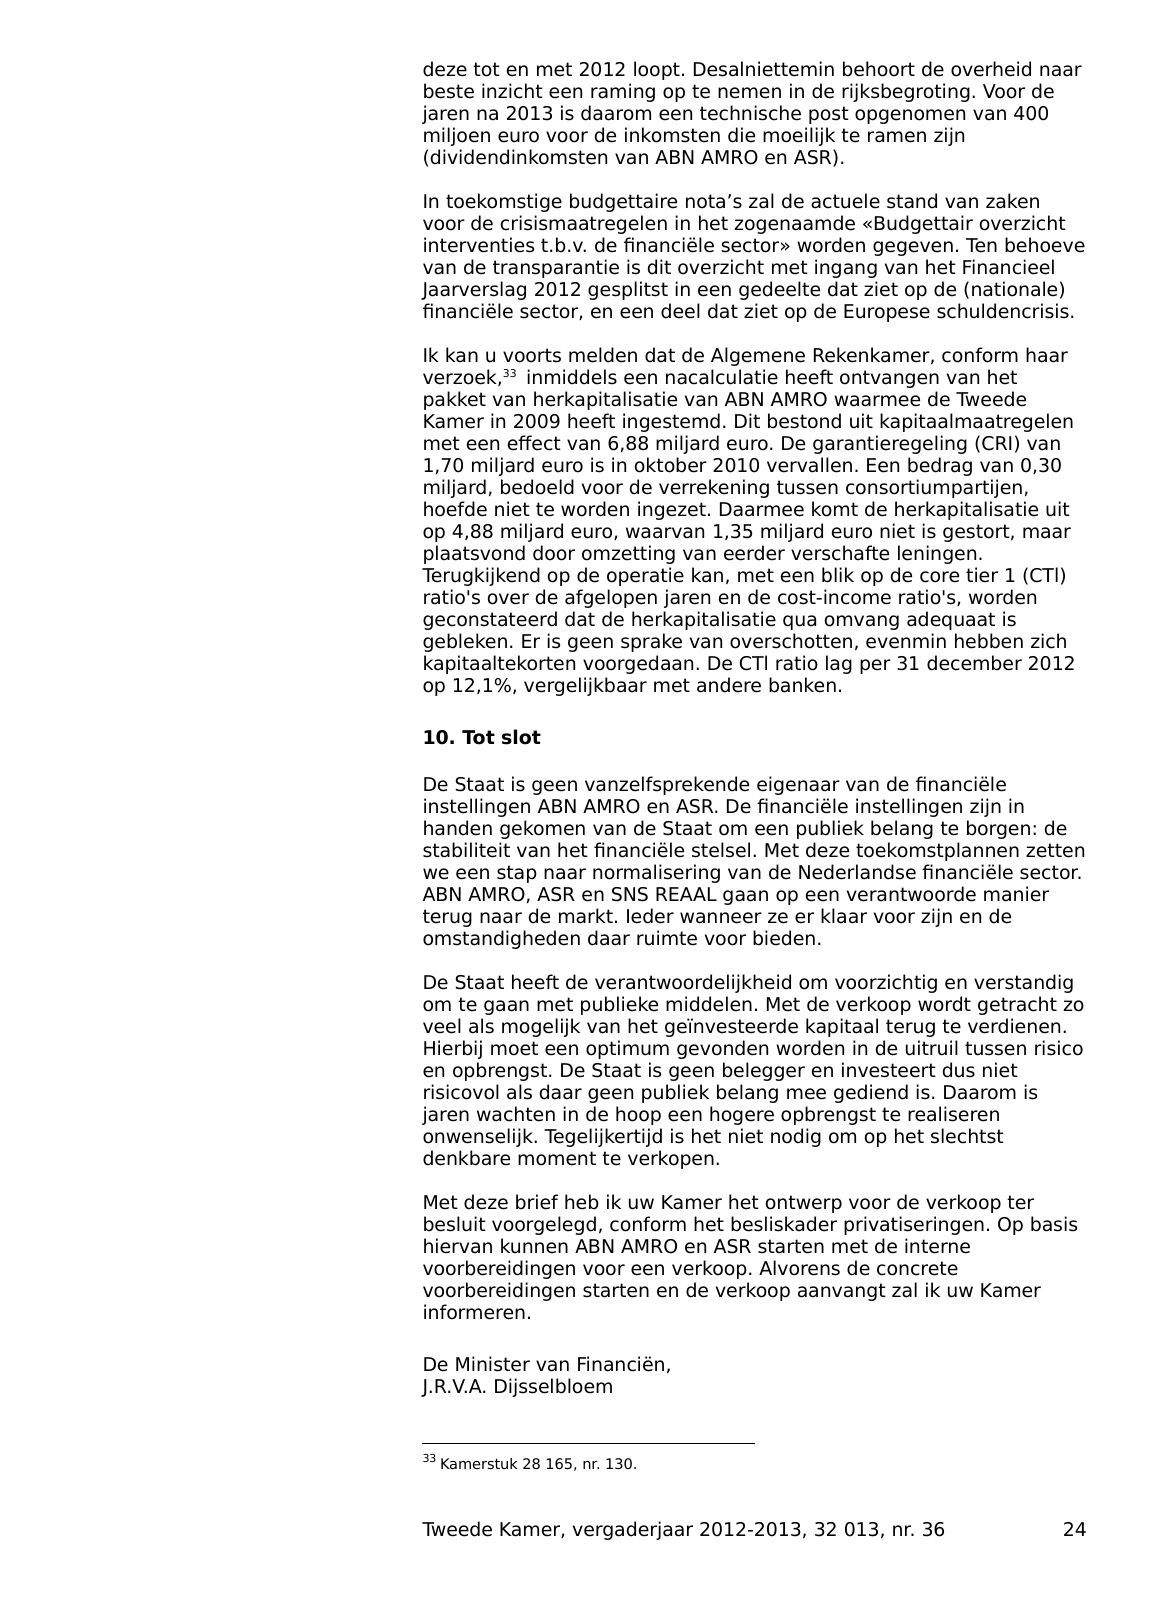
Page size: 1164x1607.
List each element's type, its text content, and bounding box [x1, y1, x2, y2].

text De Staat heeft de verantwoordelijkheid om voorzichtig en verstandig om te gaan met publieke middelen. Met de verkoop wordt getracht zo veel als mogelijk van het geïnvesteerde kapitaal terug te verdienen. Hierbij moet een optimum gevonden worden in de uitruil tussen risico en opbrengst. De Staat is geen belegger en investeert dus niet risicovol als daar geen publiek belang mee gediend is. Daarom is jaren wachten in de hoop een hogere opbrengst te realiseren onwenselijk. Tegelijkertijd is het niet nodig om op het slechtst denkbare moment te verkopen. [422, 972, 1087, 1170]
text De Staat is geen vanzelfsprekende eigenaar van de financiële instellingen ABN AMRO en ASR. De financiële instellingen zijn in handen gekomen van de Staat om een publiek belang te borgen: de stabiliteit van het financiële stelsel. Met deze toekomstplannen zetten we een stap naar normalisering van de Nederlandse financiële sector. ABN AMRO, ASR en SNS REAAL gaan op een verantwoorde manier terug naar de markt. Ieder wanneer ze er klaar voor zijn en de omstandigheden daar ruimte voor bieden. [422, 774, 1087, 950]
text De Minister van Financiën, J.R.V.A. Dijsselbloem [422, 1354, 1087, 1398]
text Ik kan u voorts melden dat de Algemene Rekenkamer, conform haar verzoek, inmiddels een nacalculatie heeft ontvangen van het pakket van herkapitalisatie van ABN AMRO waarmee de Tweede Kamer in 2009 heeft ingestemd. Dit bestond uit kapitaalmaatregelen met een effect van 6,88 miljard euro. De garantieregeling (CRI) van 1,70 miljard euro is in oktober 2010 vervallen. Een bedrag van 0,30 miljard, bedoeld voor de verrekening tussen consortiumpartijen, hoefde niet te worden ingezet. Daarmee komt de herkapitalisatie uit op 4,88 miljard euro, waarvan 1,35 miljard euro niet is gestort, maar plaatsvond door omzetting van eerder verschafte leningen. Terugkijkend op de operatie kan, met een blik op de core tier 1 (CTl) ratio's over de afgelopen jaren en de cost-income ratio's, worden geconstateerd dat de herkapitalisatie qua omvang adequaat is gebleken. Er is geen sprake van overschotten, evenmin hebben zich kapitaaltekorten voorgedaan. De CTl ratio lag per 31 december 2012 op 12,1%, vergelijkbaar met andere banken. [422, 345, 1087, 697]
text Met deze brief heb ik uw Kamer het ontwerp voor de verkoop ter besluit voorgelegd, conform het besliskader privatiseringen. Op basis hiervan kunnen ABN AMRO en ASR starten met de interne voorbereidingen voor een verkoop. Alvorens de concrete voorbereidingen starten en de verkoop aanvangt zal ik uw Kamer informeren. [422, 1192, 1087, 1324]
text Kamerstuk 28 165, nr. 130. [422, 1452, 1087, 1474]
subtitle 10. Tot slot [422, 727, 1087, 749]
text In toekomstige budgettaire nota’s zal de actuele stand van zaken voor de crisismaatregelen in het zogenaamde «Budgettair overzicht interventies t.b.v. de financiële sector» worden gegeven. Ten behoeve van de transparantie is dit overzicht met ingang van het Financieel Jaarverslag 2012 gesplitst in een gedeelte dat ziet op de (nationale) financiële sector, en een deel dat ziet op de Europese schuldencrisis. [422, 191, 1087, 323]
text deze tot en met 2012 loopt. Desalniettemin behoort de overheid naar beste inzicht een raming op te nemen in de rijksbegroting. Voor de jaren na 2013 is daarom een technische post opgenomen van 400 miljoen euro voor de inkomsten die moeilijk te ramen zijn (dividendinkomsten van ABN AMRO en ASR). [422, 59, 1087, 169]
